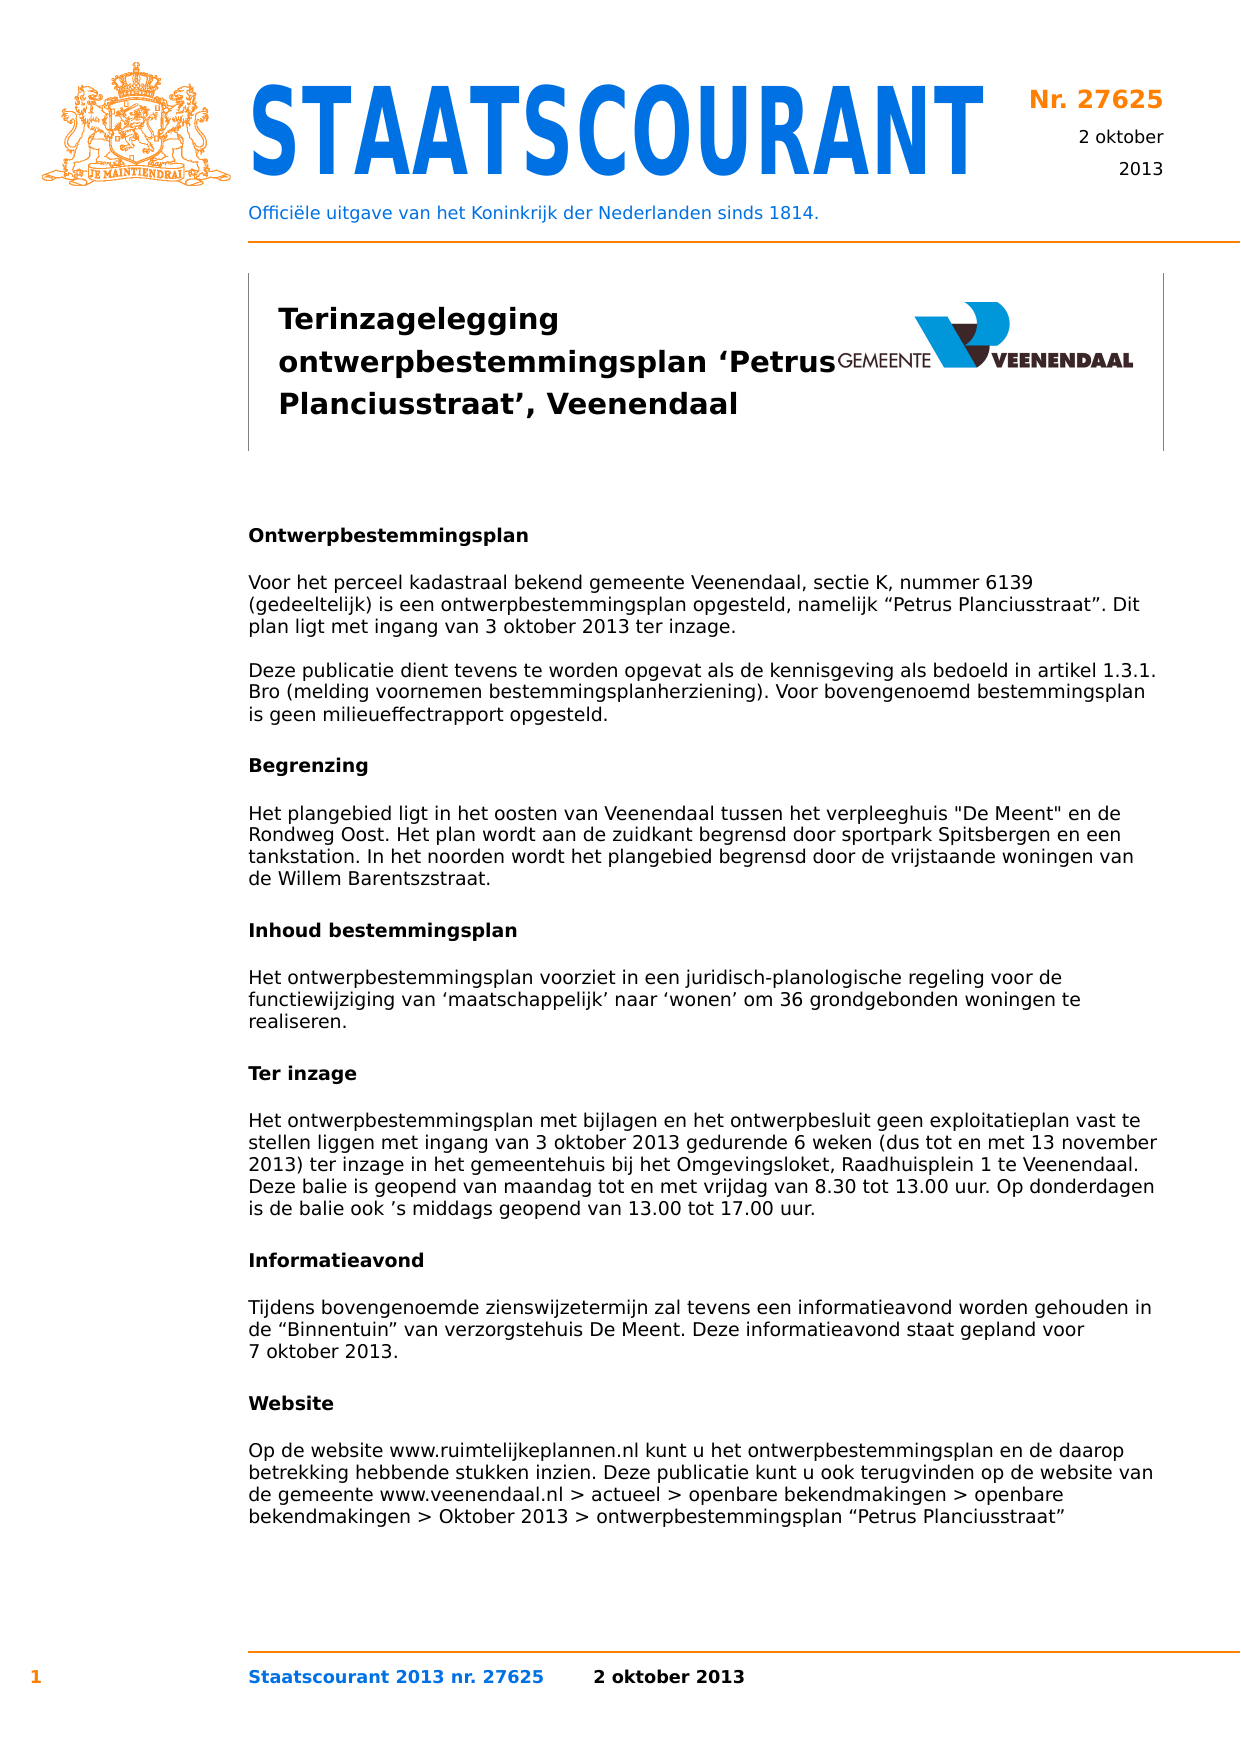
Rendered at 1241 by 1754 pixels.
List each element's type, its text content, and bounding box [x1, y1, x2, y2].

picture [838, 302, 1134, 368]
text Het plangebied ligt in het oosten van Veenendaal tussen het verpleeghuis "De Meent" en de Rondweg Oost. Het plan wordt aan de zuidkant begrensd door sportpark Spitsbergen en een tankstation. In het noorden wordt het plangebied begrensd door de vrijstaande woningen van de Willem Barentszstraat. [248, 802, 1163, 890]
text Het ontwerpbestemmingsplan voorziet in een juridisch-planologische regeling voor de functiewijziging van ‘maatschappelijk’ naar ‘wonen’ om 36 grondgebonden woningen te realiseren. [248, 967, 1163, 1033]
subtitle Website [248, 1393, 1163, 1415]
table_header STAATSCOURANT [248, 62, 998, 203]
table_cell Officiële uitgave van het Koninkrijk der Nederlanden sinds 1814. [248, 203, 1240, 241]
subtitle Terinzagelegging ontwerpbestemmingsplan ‘Petrus Planciusstraat’, Veenendaal [249, 273, 1163, 451]
subtitle Ter inzage [248, 1063, 1163, 1085]
text Het ontwerpbestemmingsplan met bijlagen en het ontwerpbesluit geen exploitatieplan vast te stellen liggen met ingang van 3 oktober 2013 gedurende 6 weken (dus tot en met 13 november 2013) ter inzage in het gemeentehuis bij het Omgevingsloket, Raadhuisplein 1 te Veenendaal. Deze balie is geopend van maandag tot en met vrijdag van 8.30 tot 13.00 uur. Op donderdagen is de balie ook ’s middags geopend van 13.00 tot 17.00 uur. [248, 1110, 1163, 1220]
table_header [25, 62, 248, 241]
subtitle Begrenzing [248, 755, 1163, 777]
text Op de website www.ruimtelijkeplannen.nl kunt u het ontwerpbestemmingsplan en de daarop betrekking hebbende stukken inzien. Deze publicatie kunt u ook terugvinden op de website van de gemeente www.veenendaal.nl > actueel > openbare bekendmakingen > openbare bekendmakingen > Oktober 2013 > ontwerpbestemmingsplan “Petrus Planciusstraat” [248, 1440, 1163, 1528]
subtitle Inhoud bestemmingsplan [248, 920, 1163, 942]
table_cell 2 oktober [998, 121, 1240, 153]
subtitle Informatieavond [248, 1250, 1163, 1272]
picture [41, 62, 231, 186]
text Deze publicatie dient tevens te worden opgevat als de kennisgeving als bedoeld in artikel 1.3.1. Bro (melding voornemen bestemmingsplanherziening). Voor bovengenoemd bestemmingsplan is geen milieueffectrapport opgesteld. [248, 659, 1163, 725]
table_cell 2013 [998, 153, 1240, 203]
text Voor het perceel kadastraal bekend gemeente Veenendaal, sectie K, nummer 6139 (gedeeltelijk) is een ontwerpbestemmingsplan opgesteld, namelijk “Petrus Planciusstraat”. Dit plan ligt met ingang van 3 oktober 2013 ter inzage. [248, 572, 1163, 638]
table_header Nr. 27625 [998, 62, 1240, 121]
subtitle Ontwerpbestemmingsplan [248, 525, 1163, 547]
text Tijdens bovengenoemde zienswijzetermijn zal tevens een informatieavond worden gehouden in de “Binnentuin” van verzorgstehuis De Meent. Deze informatieavond staat gepland voor 7 oktober 2013. [248, 1297, 1163, 1363]
